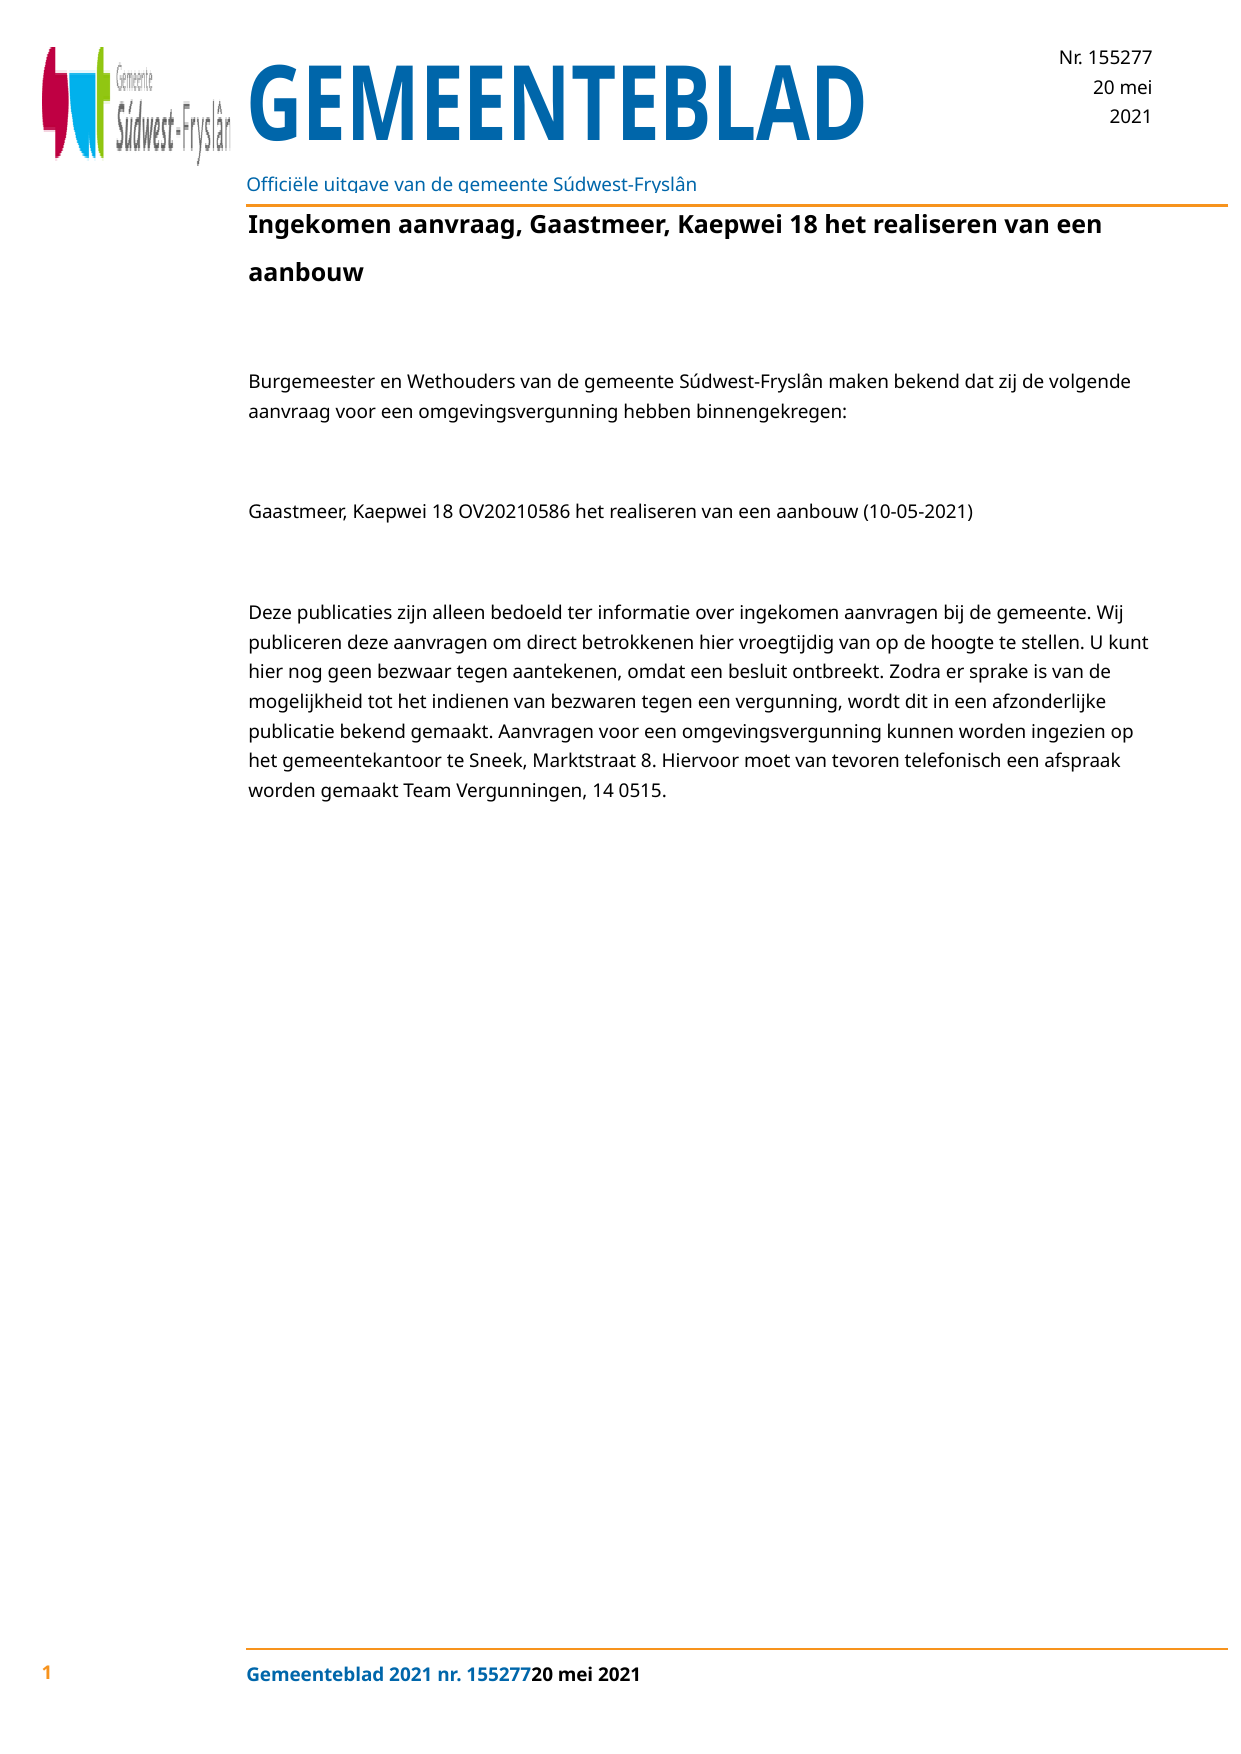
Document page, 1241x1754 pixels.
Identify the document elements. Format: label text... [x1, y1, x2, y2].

text Burgemeester en Wethouders van de gemeente Súdwest-Fryslân maken bekend dat zij de volgende aanvraag voor een omgevingsvergunning hebben binnengekregen: [248, 368, 1152, 424]
picture [41, 47, 231, 172]
text Gaastmeer, Kaepwei 18 OV20210586 het realiseren van een aanbouw (10-05-2021) [248, 499, 1152, 524]
text Deze publicaties zijn alleen bedoeld ter informatie over ingekomen aanvragen bij de gemeente. Wij publiceren deze aanvragen om direct betrokkenen hier vroegtijdig van op de hoogte te stellen. U kunt hier nog geen bezwaar tegen aantekenen, omdat een besluit ontbreekt. Zodra er sprake is van de mogelijkheid tot het indienen van bezwaren tegen een vergunning, wordt dit in een afzonderlijke publicatie bekend gemaakt. Aanvragen voor een omgevingsvergunning kunnen worden ingezien op het gemeentekantoor te Sneek, Marktstraat 8. Hiervoor moet van tevoren telefonisch een afspraak worden gemaakt Team Vergunningen, 14 0515. [248, 599, 1152, 803]
text Ingekomen aanvraag, Gaastmeer, Kaepwei 18 het realiseren van een aanbouw [248, 207, 1152, 288]
